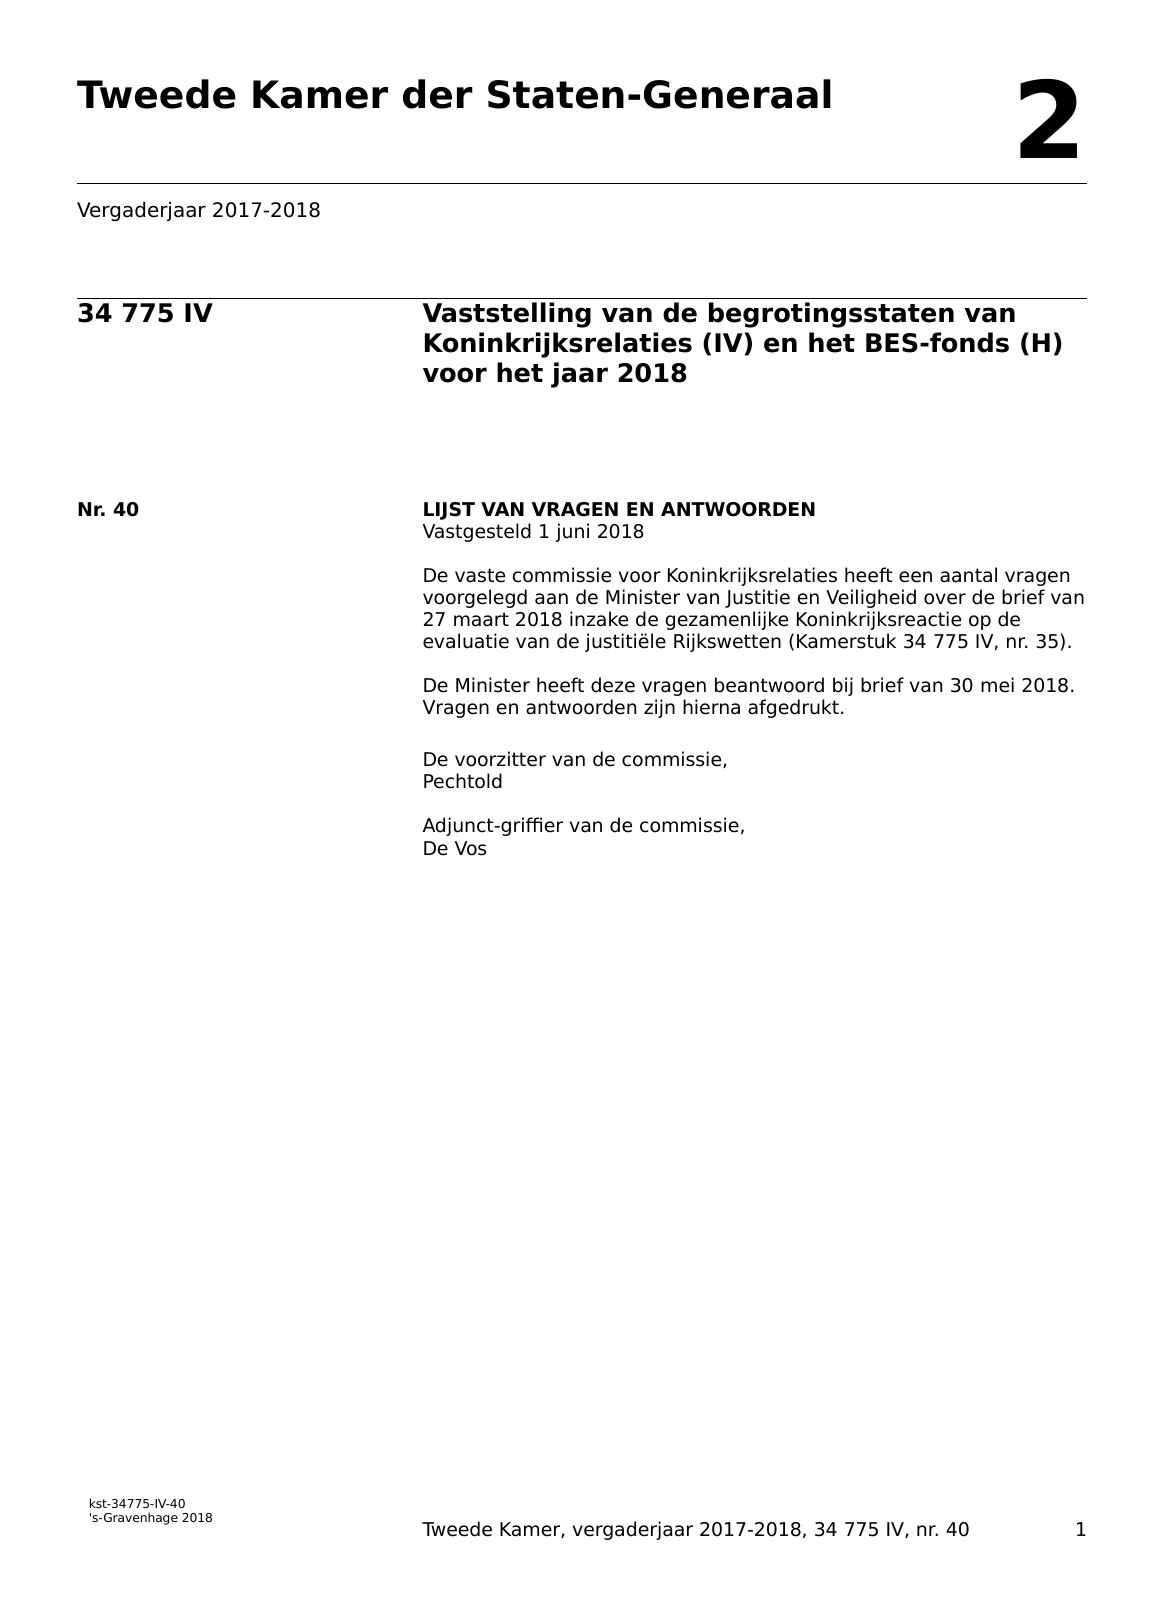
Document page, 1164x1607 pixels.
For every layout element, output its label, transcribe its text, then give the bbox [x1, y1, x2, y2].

text De Minister heeft deze vragen beantwoord bij brief van 30 mei 2018. Vragen en antwoorden zijn hierna afgedrukt. [422, 675, 1087, 719]
text Vastgesteld 1 juni 2018 [422, 521, 1087, 543]
subtitle Nr. 40 LIJST VAN VRAGEN EN ANTWOORDEN [77, 499, 1087, 521]
text 's-Gravenhage 2018 [88, 1511, 323, 1525]
subtitle 34 775 IV Vaststelling van de begrotingsstaten van Koninkrijksrelaties (IV) en het BES-fonds (H) voor het jaar 2018 [77, 299, 1087, 388]
text kst-34775-IV-40 [88, 1497, 323, 1511]
text De vaste commissie voor Koninkrijksrelaties heeft een aantal vragen voorgelegd aan de Minister van Justitie en Veiligheid over de brief van 27 maart 2018 inzake de gezamenlijke Koninkrijksreactie op de evaluatie van de justitiële Rijkswetten (Kamerstuk 34 775 IV, nr. 35). [422, 565, 1087, 653]
table_header Tweede Kamer der Staten-Generaal [77, 59, 886, 183]
text De voorzitter van de commissie, Pechtold [422, 749, 1087, 793]
table_cell Vergaderjaar 2017-2018 [77, 184, 1087, 298]
table_header 2 [886, 59, 1087, 183]
text Adjunct-griffier van de commissie, De Vos [422, 815, 1087, 859]
